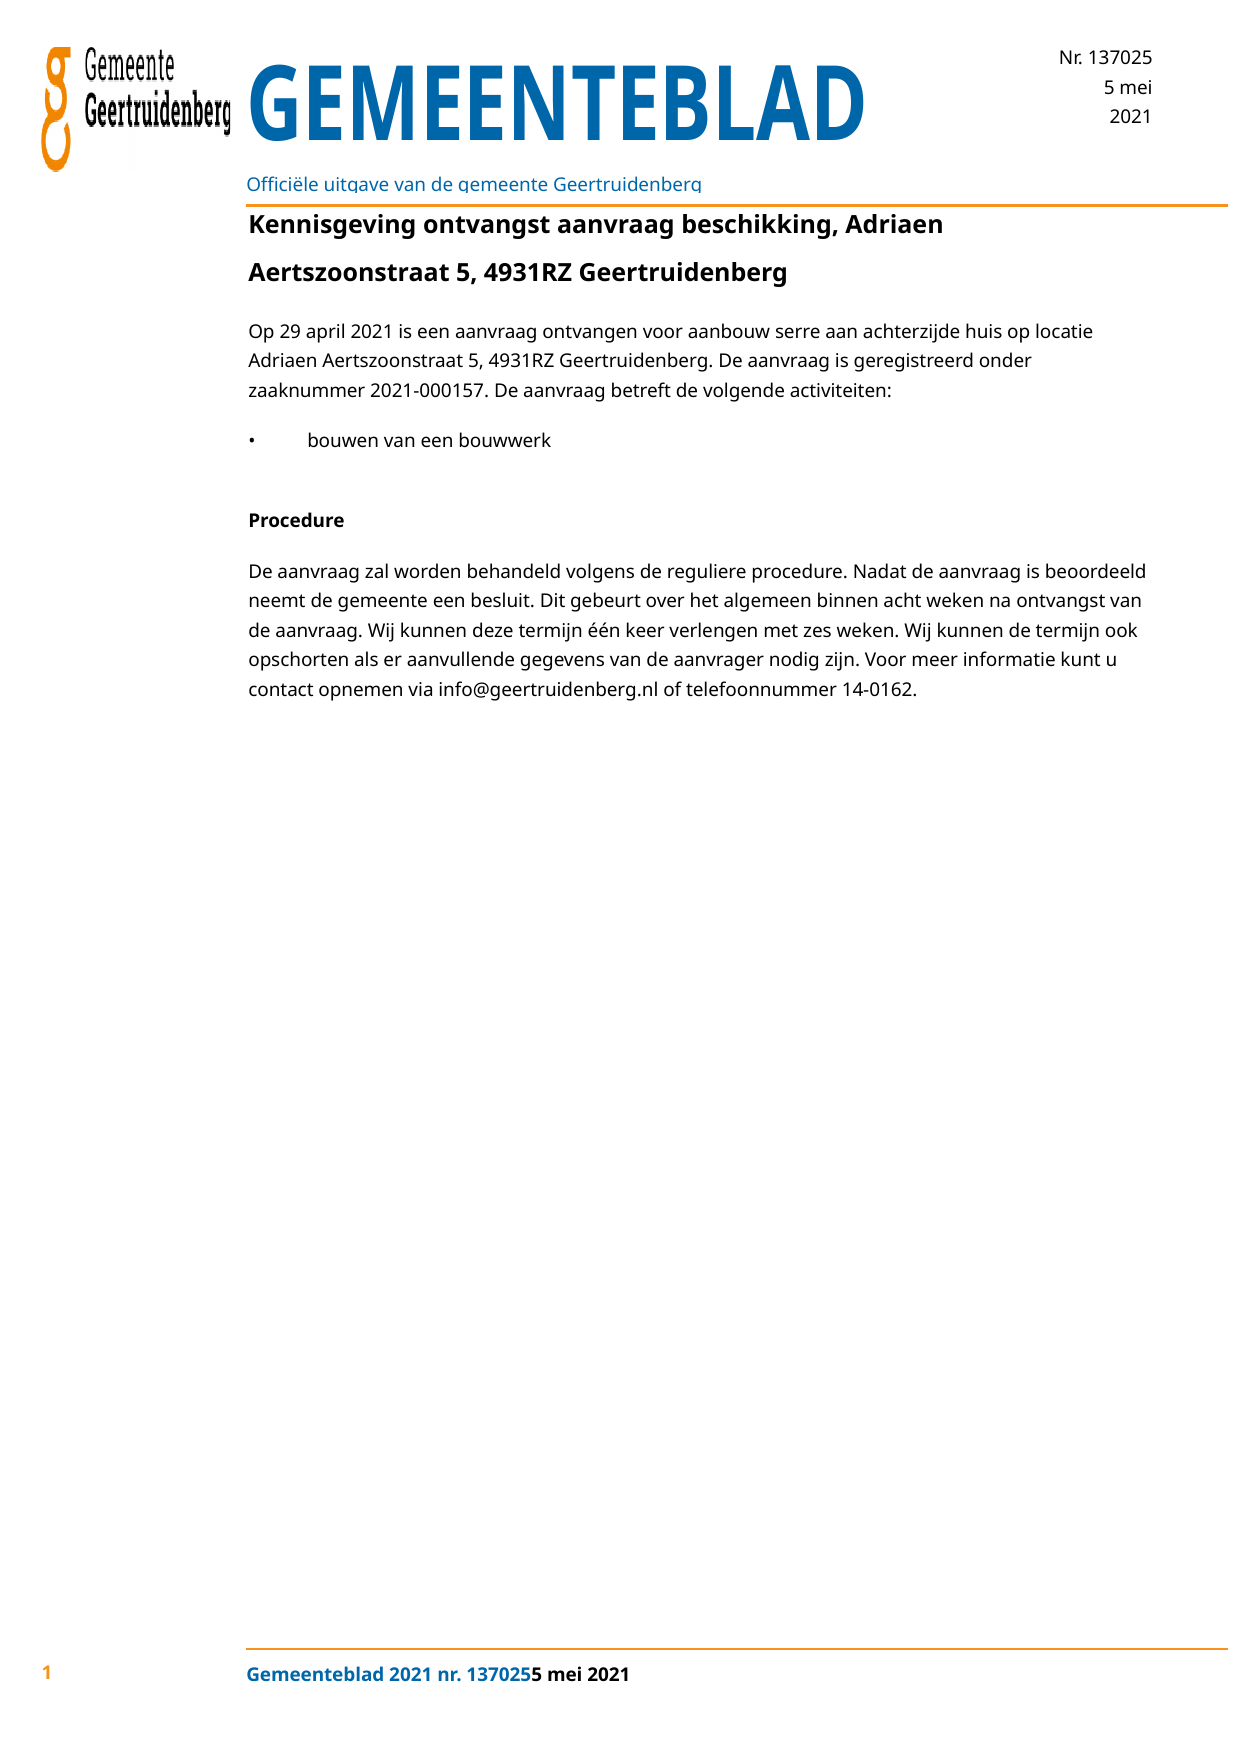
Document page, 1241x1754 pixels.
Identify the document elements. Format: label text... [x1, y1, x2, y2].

text Procedure [248, 507, 1152, 533]
text De aanvraag zal worden behandeld volgens de reguliere procedure. Nadat de aanvraag is beoordeeld neemt de gemeente een besluit. Dit gebeurt over het algemeen binnen acht weken na ontvangst van de aanvraag. Wij kunnen deze termijn één keer verlengen met zes weken. Wij kunnen de termijn ook opschorten als er aanvullende gegevens van de aanvrager nodig zijn. Voor meer informatie kunt u contact opnemen via info@geertruidenberg.nl of telefoonnummer 14-0162. [248, 558, 1152, 702]
text Op 29 april 2021 is een aanvraag ontvangen voor aanbouw serre aan achterzijde huis op locatie Adriaen Aertszoonstraat 5, 4931RZ Geertruidenberg. De aanvraag is geregistreerd onder zaaknummer 2021-000157. De aanvraag betreft de volgende activiteiten: [248, 318, 1152, 403]
list bouwen van een bouwwerk [248, 427, 1152, 453]
picture [41, 47, 231, 172]
text Kennisgeving ontvangst aanvraag beschikking, Adriaen Aertszoonstraat 5, 4931RZ Geertruidenberg [248, 207, 1152, 288]
